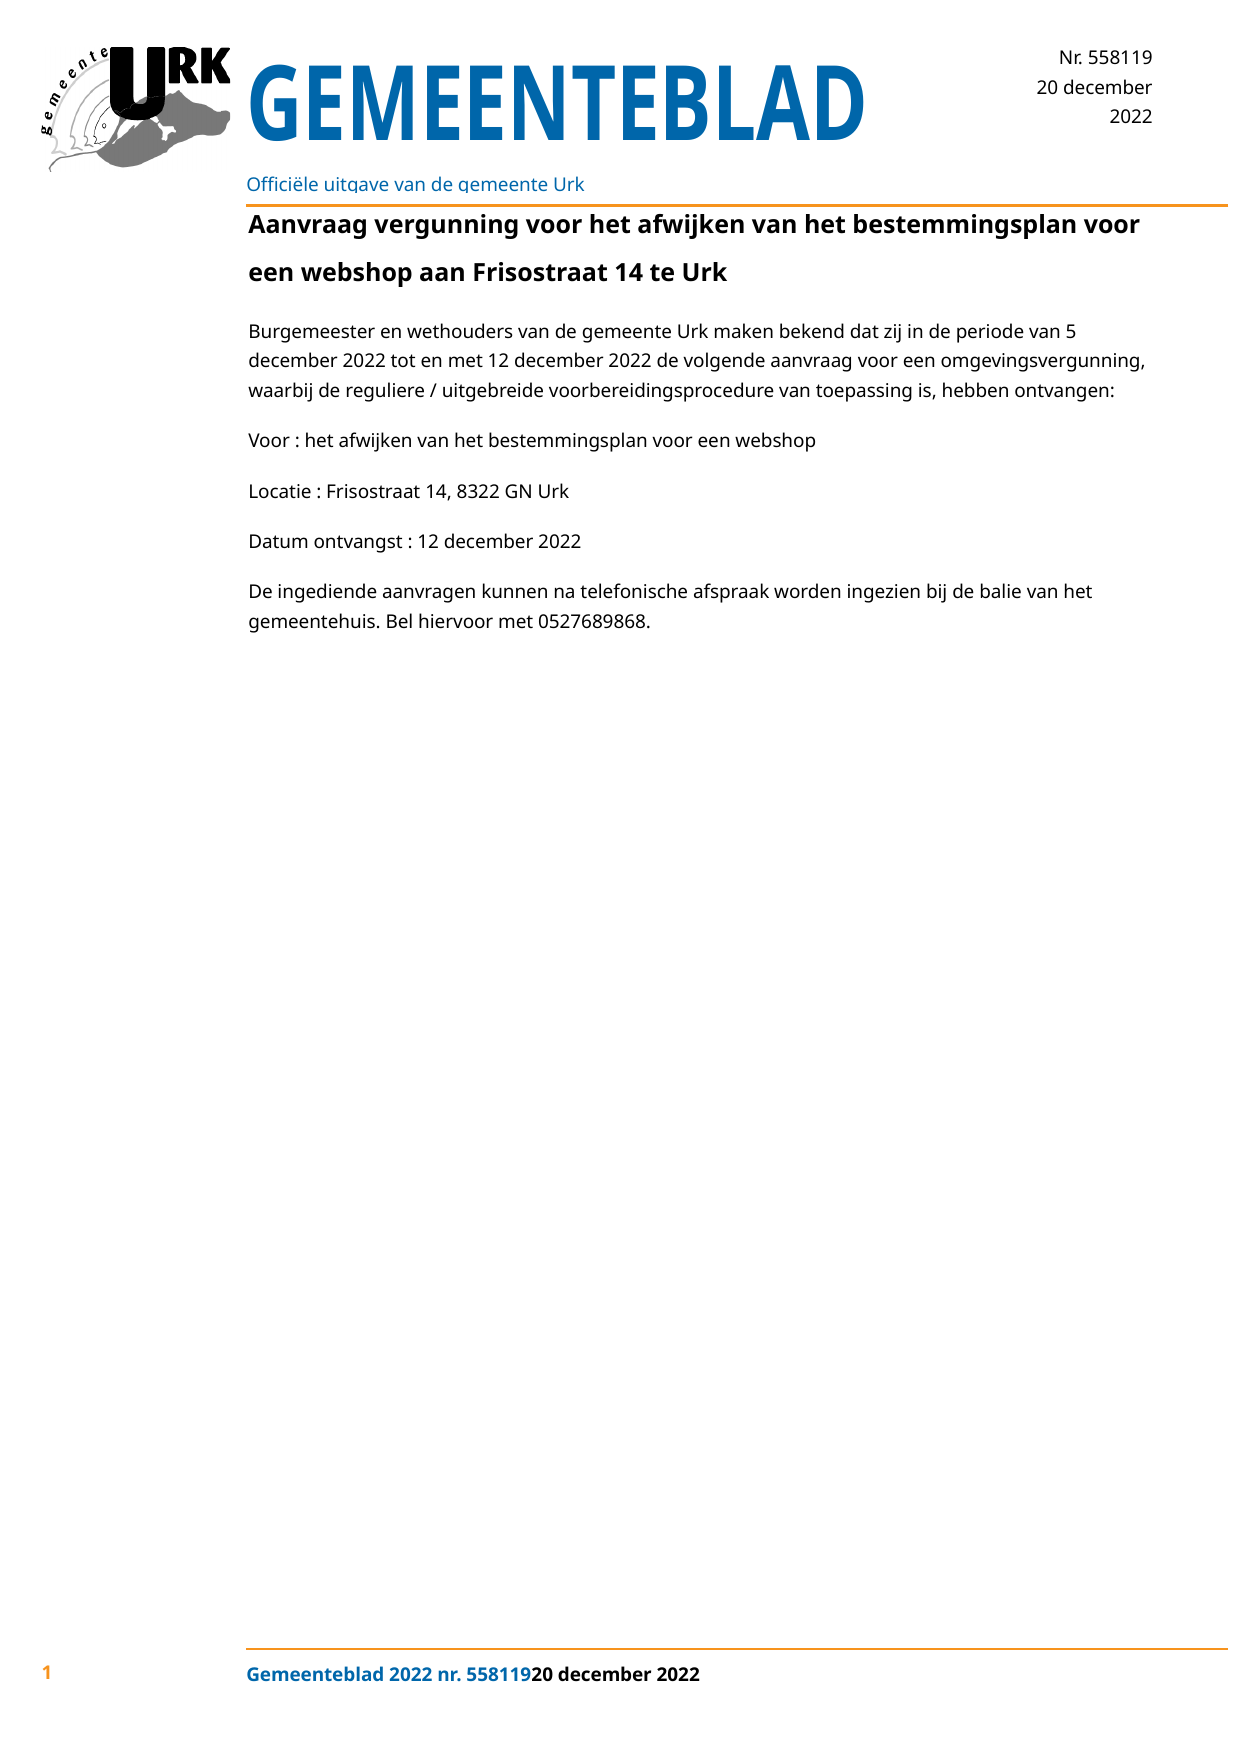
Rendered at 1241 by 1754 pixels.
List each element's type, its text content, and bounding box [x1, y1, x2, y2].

text Aanvraag vergunning voor het afwijken van het bestemmingsplan voor een webshop aan Frisostraat 14 te Urk [248, 207, 1152, 288]
text De ingediende aanvragen kunnen na telefonische afspraak worden ingezien bij de balie van het gemeentehuis. Bel hiervoor met 0527689868. [248, 579, 1152, 634]
text Burgemeester en wethouders van de gemeente Urk maken bekend dat zij in de periode van 5 december 2022 tot en met 12 december 2022 de volgende aanvraag voor een omgevingsvergunning, waarbij de reguliere / uitgebreide voorbereidingsprocedure van toepassing is, hebben ontvangen: [248, 318, 1152, 403]
text Datum ontvangst : 12 december 2022 [248, 528, 1152, 554]
text Locatie : Frisostraat 14, 8322 GN Urk [248, 478, 1152, 504]
picture [41, 47, 231, 172]
text Voor : het afwijken van het bestemmingsplan voor een webshop [248, 427, 1152, 453]
